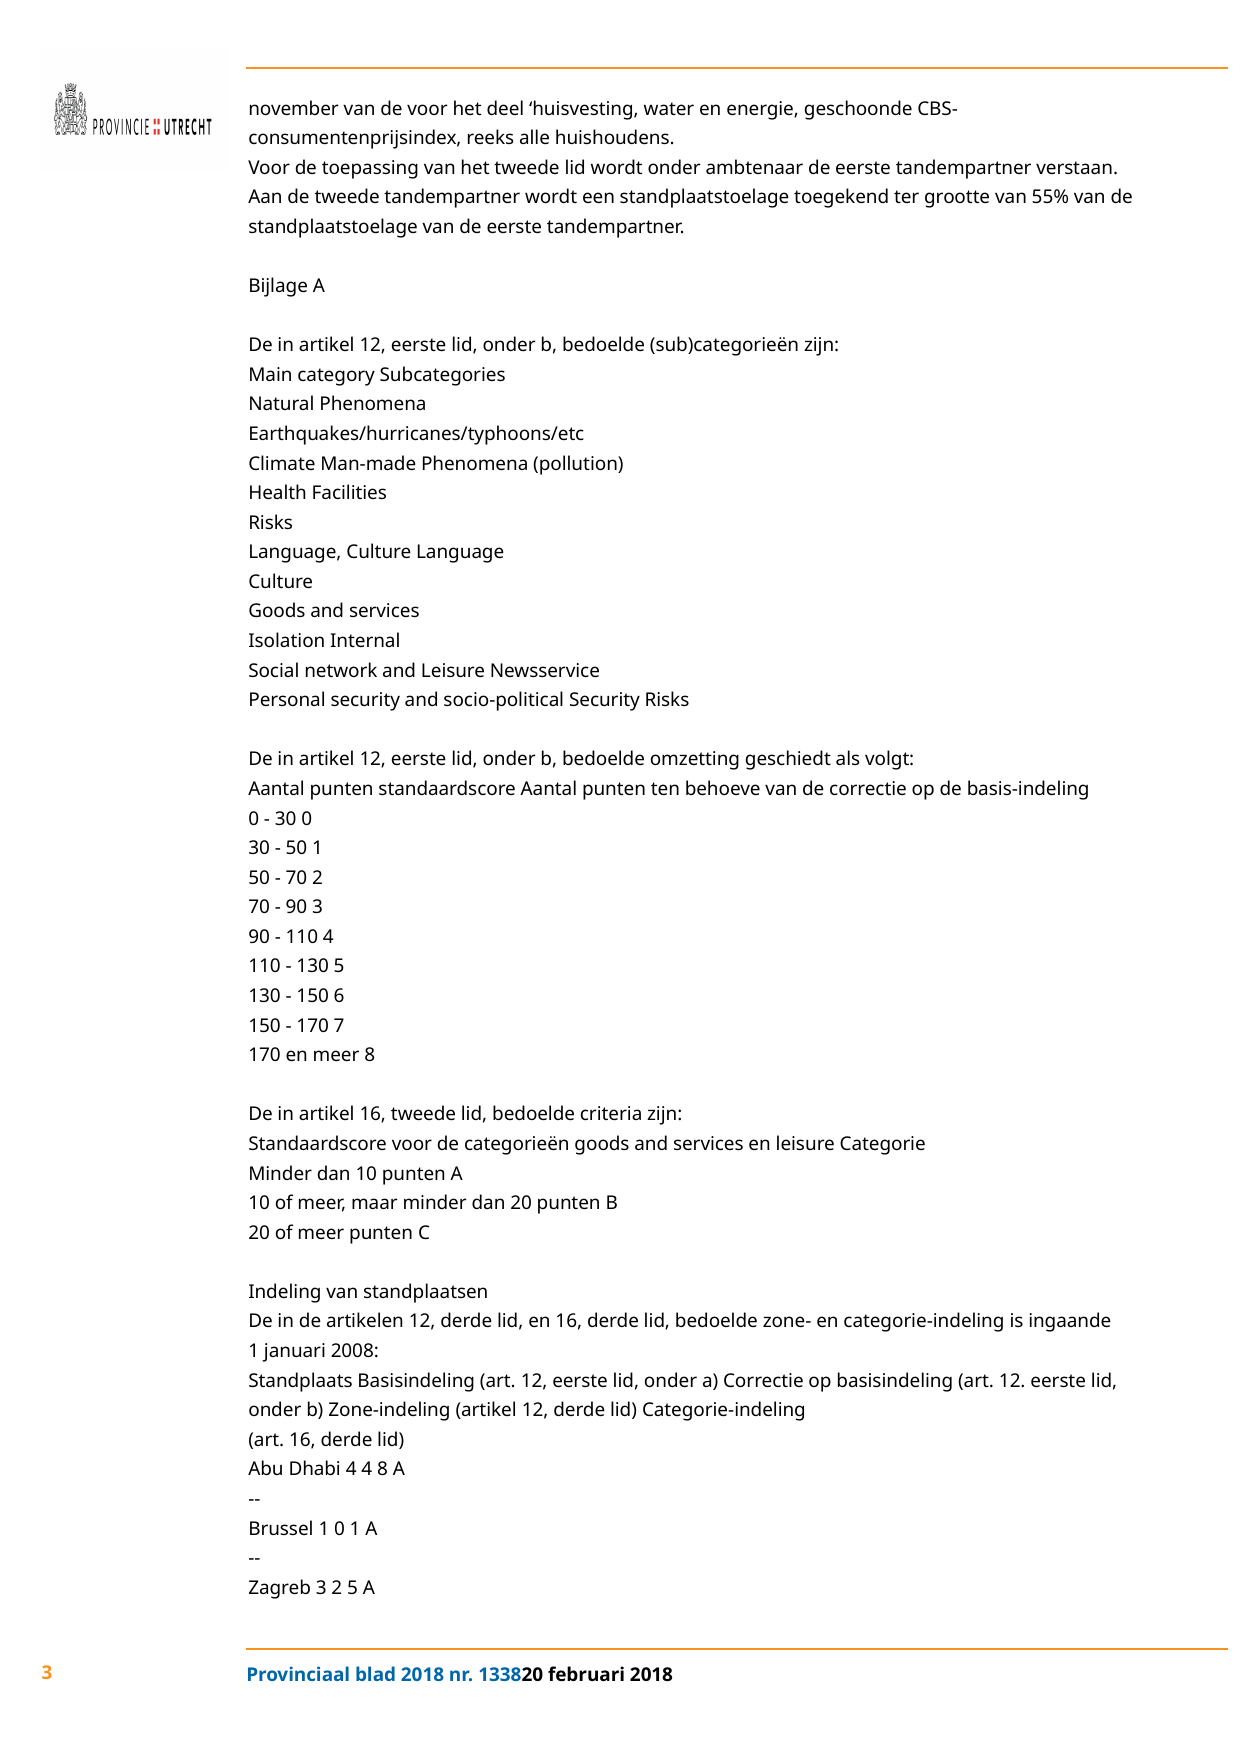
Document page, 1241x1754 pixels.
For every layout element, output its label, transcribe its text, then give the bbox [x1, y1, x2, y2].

text Language, Culture Language [248, 538, 1152, 564]
text Natural Phenomena [248, 391, 1152, 416]
text 70 - 90 3 [248, 893, 1152, 919]
text Risks [248, 509, 1152, 535]
text De in artikel 12, eerste lid, onder b, bedoelde omzetting geschiedt als volgt: [248, 746, 1152, 771]
text 20 of meer punten C [248, 1219, 1152, 1245]
text Standaardscore voor de categorieën goods and services en leisure Categorie [248, 1130, 1152, 1156]
text Main category Subcategories [248, 361, 1152, 387]
text -- [248, 1544, 1152, 1570]
text Brussel 1 0 1 A [248, 1515, 1152, 1541]
text Aantal punten standaardscore Aantal punten ten behoeve van de correctie op de basis-indeling [248, 775, 1152, 801]
text Climate Man-made Phenomena (pollution) [248, 450, 1152, 476]
text 10 of meer, maar minder dan 20 punten B [248, 1189, 1152, 1215]
text Health Facilities [248, 479, 1152, 505]
text november van de voor het deel ‘huisvesting, water en energie, geschoonde CBS-consumentenprijsindex, reeks alle huishoudens. [248, 95, 1152, 150]
text (art. 16, derde lid) [248, 1426, 1152, 1452]
text De in artikel 16, tweede lid, bedoelde criteria zijn: [248, 1101, 1152, 1126]
text -- [248, 1485, 1152, 1511]
text 30 - 50 1 [248, 834, 1152, 860]
text De in de artikelen 12, derde lid, en 16, derde lid, bedoelde zone- en categorie-indeling is ingaande 1 januari 2008: [248, 1308, 1152, 1363]
text Indeling van standplaatsen [248, 1278, 1152, 1304]
text Personal security and socio-political Security Risks [248, 686, 1152, 712]
text Isolation Internal [248, 627, 1152, 653]
text Standplaats Basisindeling (art. 12, eerste lid, onder a) Correctie op basisindeling (art. 12. eerste lid, onder b) Zone-indeling (artikel 12, derde lid) Categorie-indeling [248, 1367, 1152, 1422]
text Goods and services [248, 598, 1152, 623]
text 130 - 150 6 [248, 982, 1152, 1008]
picture [41, 47, 231, 172]
text Culture [248, 568, 1152, 594]
text 170 en meer 8 [248, 1041, 1152, 1067]
text Social network and Leisure Newsservice [248, 657, 1152, 683]
text 0 - 30 0 [248, 805, 1152, 831]
text Voor de toepassing van het tweede lid wordt onder ambtenaar de eerste tandempartner verstaan. Aan de tweede tandempartner wordt een standplaatstoelage toegekend ter grootte van 55% van de standplaatstoelage van de eerste tandempartner. [248, 154, 1152, 239]
text Zagreb 3 2 5 A [248, 1574, 1152, 1600]
text De in artikel 12, eerste lid, onder b, bedoelde (sub)categorieën zijn: [248, 331, 1152, 357]
text Minder dan 10 punten A [248, 1160, 1152, 1186]
text Earthquakes/hurricanes/typhoons/etc [248, 420, 1152, 446]
text Abu Dhabi 4 4 8 A [248, 1456, 1152, 1481]
text 50 - 70 2 [248, 864, 1152, 890]
text 110 - 130 5 [248, 953, 1152, 978]
text Bijlage A [248, 272, 1152, 298]
text 90 - 110 4 [248, 923, 1152, 949]
text 150 - 170 7 [248, 1012, 1152, 1038]
